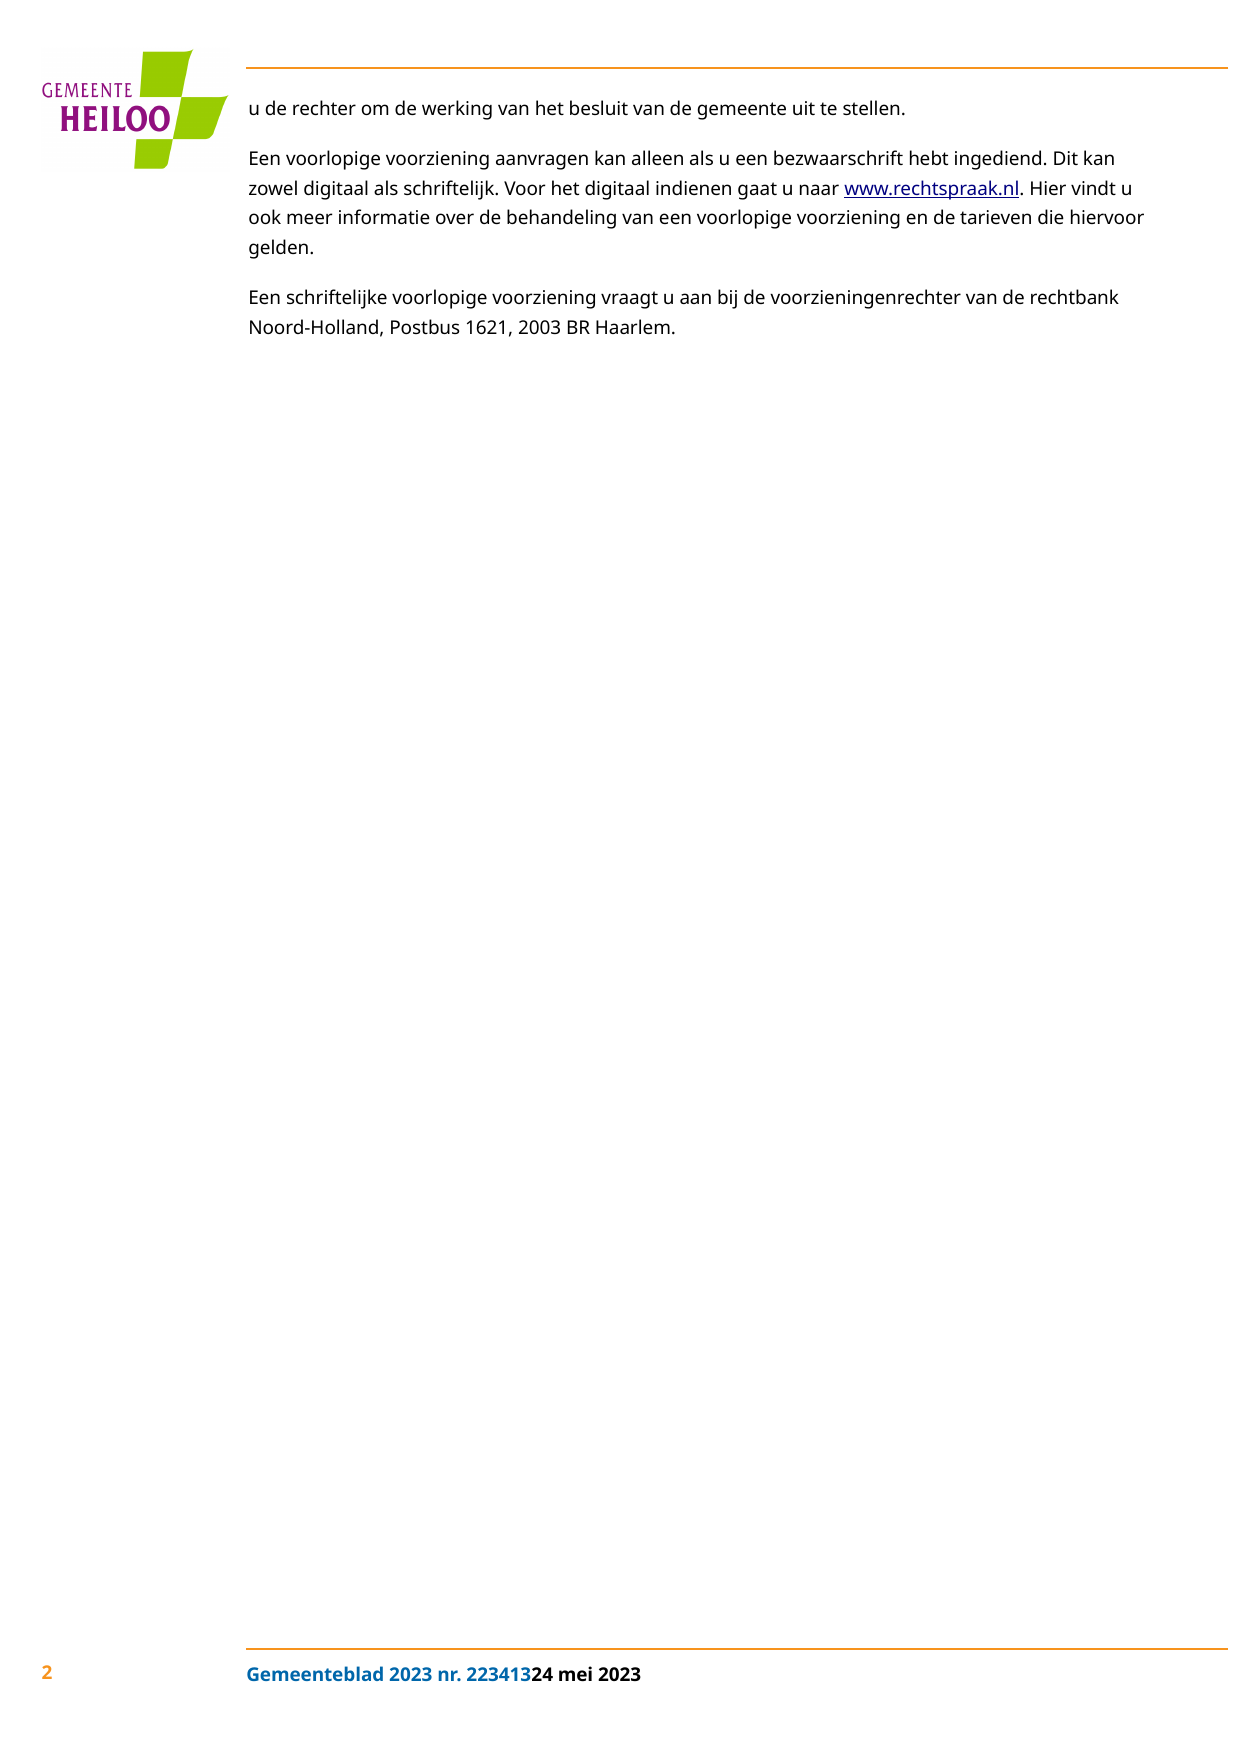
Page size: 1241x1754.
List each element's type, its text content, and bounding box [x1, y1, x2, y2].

text u de rechter om de werking van het besluit van de gemeente uit te stellen. [248, 95, 1152, 121]
picture [41, 47, 231, 172]
text Een voorlopige voorziening aanvragen kan alleen als u een bezwaarschrift hebt ingediend. Dit kan zowel digitaal als schriftelijk. Voor het digitaal indienen gaat u naar www.rechtspraak.nl. Hier vindt u ook meer informatie over de behandeling van een voorlopige voorziening en de tarieven die hiervoor gelden. [248, 145, 1152, 260]
text Een schriftelijke voorlopige voorziening vraagt u aan bij de voorzieningenrechter van de rechtbank Noord-Holland, Postbus 1621, 2003 BR Haarlem. [248, 284, 1152, 340]
